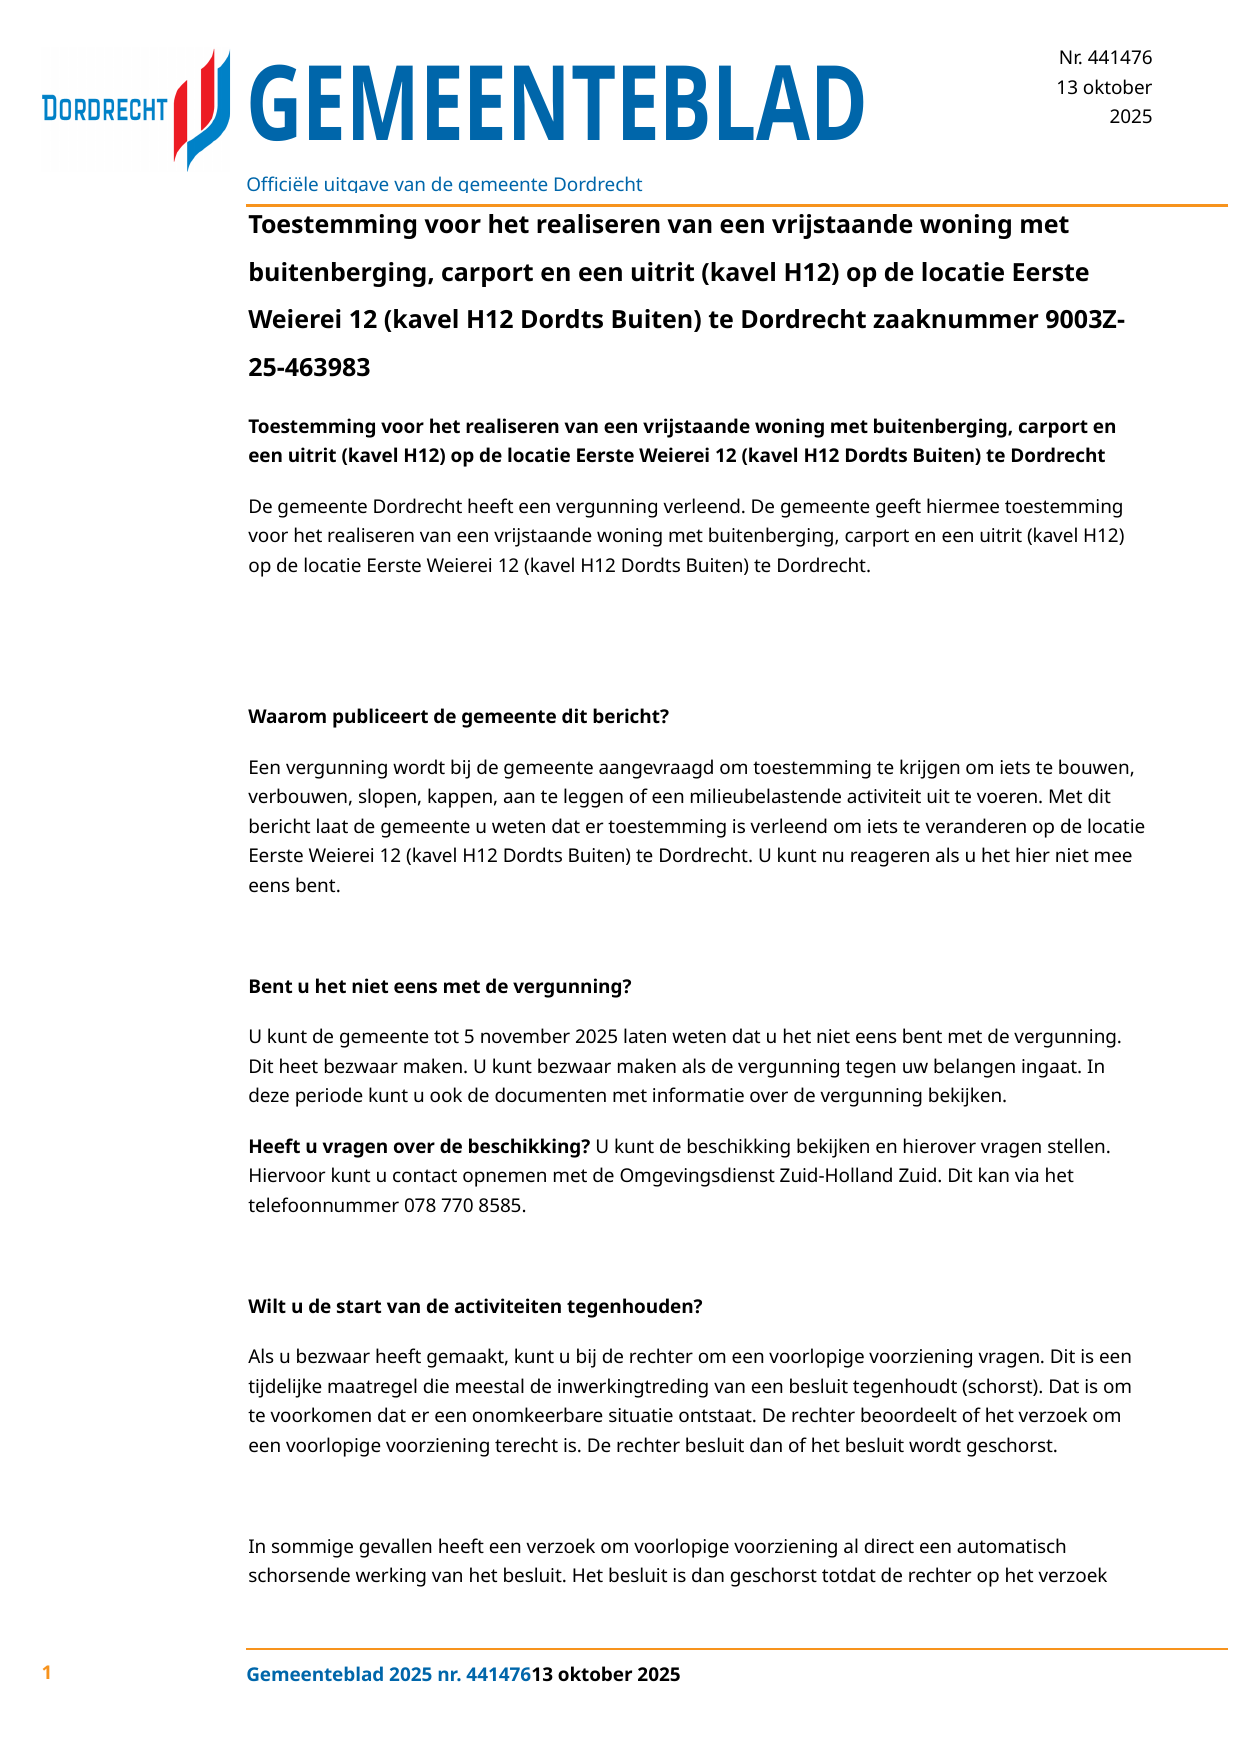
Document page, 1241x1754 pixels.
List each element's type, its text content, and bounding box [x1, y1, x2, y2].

text Toestemming voor het realiseren van een vrijstaande woning met buitenberging, carport en een uitrit (kavel H12) op de locatie Eerste Weierei 12 (kavel H12 Dordts Buiten) te Dordrecht [248, 413, 1152, 468]
text De gemeente Dordrecht heeft een vergunning verleend. De gemeente geeft hiermee toestemming voor het realiseren van een vrijstaande woning met buitenberging, carport en een uitrit (kavel H12) op de locatie Eerste Weierei 12 (kavel H12 Dordts Buiten) te Dordrecht. [248, 493, 1152, 578]
text Waarom publiceert de gemeente dit bericht? [248, 703, 1152, 729]
text Een vergunning wordt bij de gemeente aangevraagd om toestemming te krijgen om iets te bouwen, verbouwen, slopen, kappen, aan te leggen of een milieubelastende activiteit uit te voeren. Met dit bericht laat de gemeente u weten dat er toestemming is verleend om iets te veranderen op de locatie Eerste Weierei 12 (kavel H12 Dordts Buiten) te Dordrecht. U kunt nu reageren als u het hier niet mee eens bent. [248, 754, 1152, 898]
text Bent u het niet eens met de vergunning? [248, 973, 1152, 999]
text Heeft u vragen over de beschikking? U kunt de beschikking bekijken en hierover vragen stellen. Hiervoor kunt u contact opnemen met de Omgevingsdienst Zuid-Holland Zuid. Dit kan via het telefoonnummer 078 770 8585. [248, 1133, 1152, 1218]
text U kunt de gemeente tot 5 november 2025 laten weten dat u het niet eens bent met de vergunning. Dit heet bezwaar maken. U kunt bezwaar maken als de vergunning tegen uw belangen ingaat. In deze periode kunt u ook de documenten met informatie over de vergunning bekijken. [248, 1023, 1152, 1108]
text In sommige gevallen heeft een verzoek om voorlopige voorziening al direct een automatisch schorsende werking van het besluit. Het besluit is dan geschorst totdat de rechter op het verzoek [248, 1533, 1152, 1588]
text Als u bezwaar heeft gemaakt, kunt u bij de rechter om een voorlopige voorziening vragen. Dit is een tijdelijke maatregel die meestal de inwerkingtreding van een besluit tegenhoudt (schorst). Dat is om te voorkomen dat er een onomkeerbare situatie ontstaat. De rechter beoordeelt of het verzoek om een voorlopige voorziening terecht is. De rechter besluit dan of het besluit wordt geschorst. [248, 1343, 1152, 1458]
text Wilt u de start van de activiteiten tegenhouden? [248, 1293, 1152, 1319]
text Toestemming voor het realiseren van een vrijstaande woning met buitenberging, carport en een uitrit (kavel H12) op de locatie Eerste Weierei 12 (kavel H12 Dordts Buiten) te Dordrecht zaaknummer 9003Z-25-463983 [248, 207, 1152, 384]
picture [41, 47, 231, 172]
